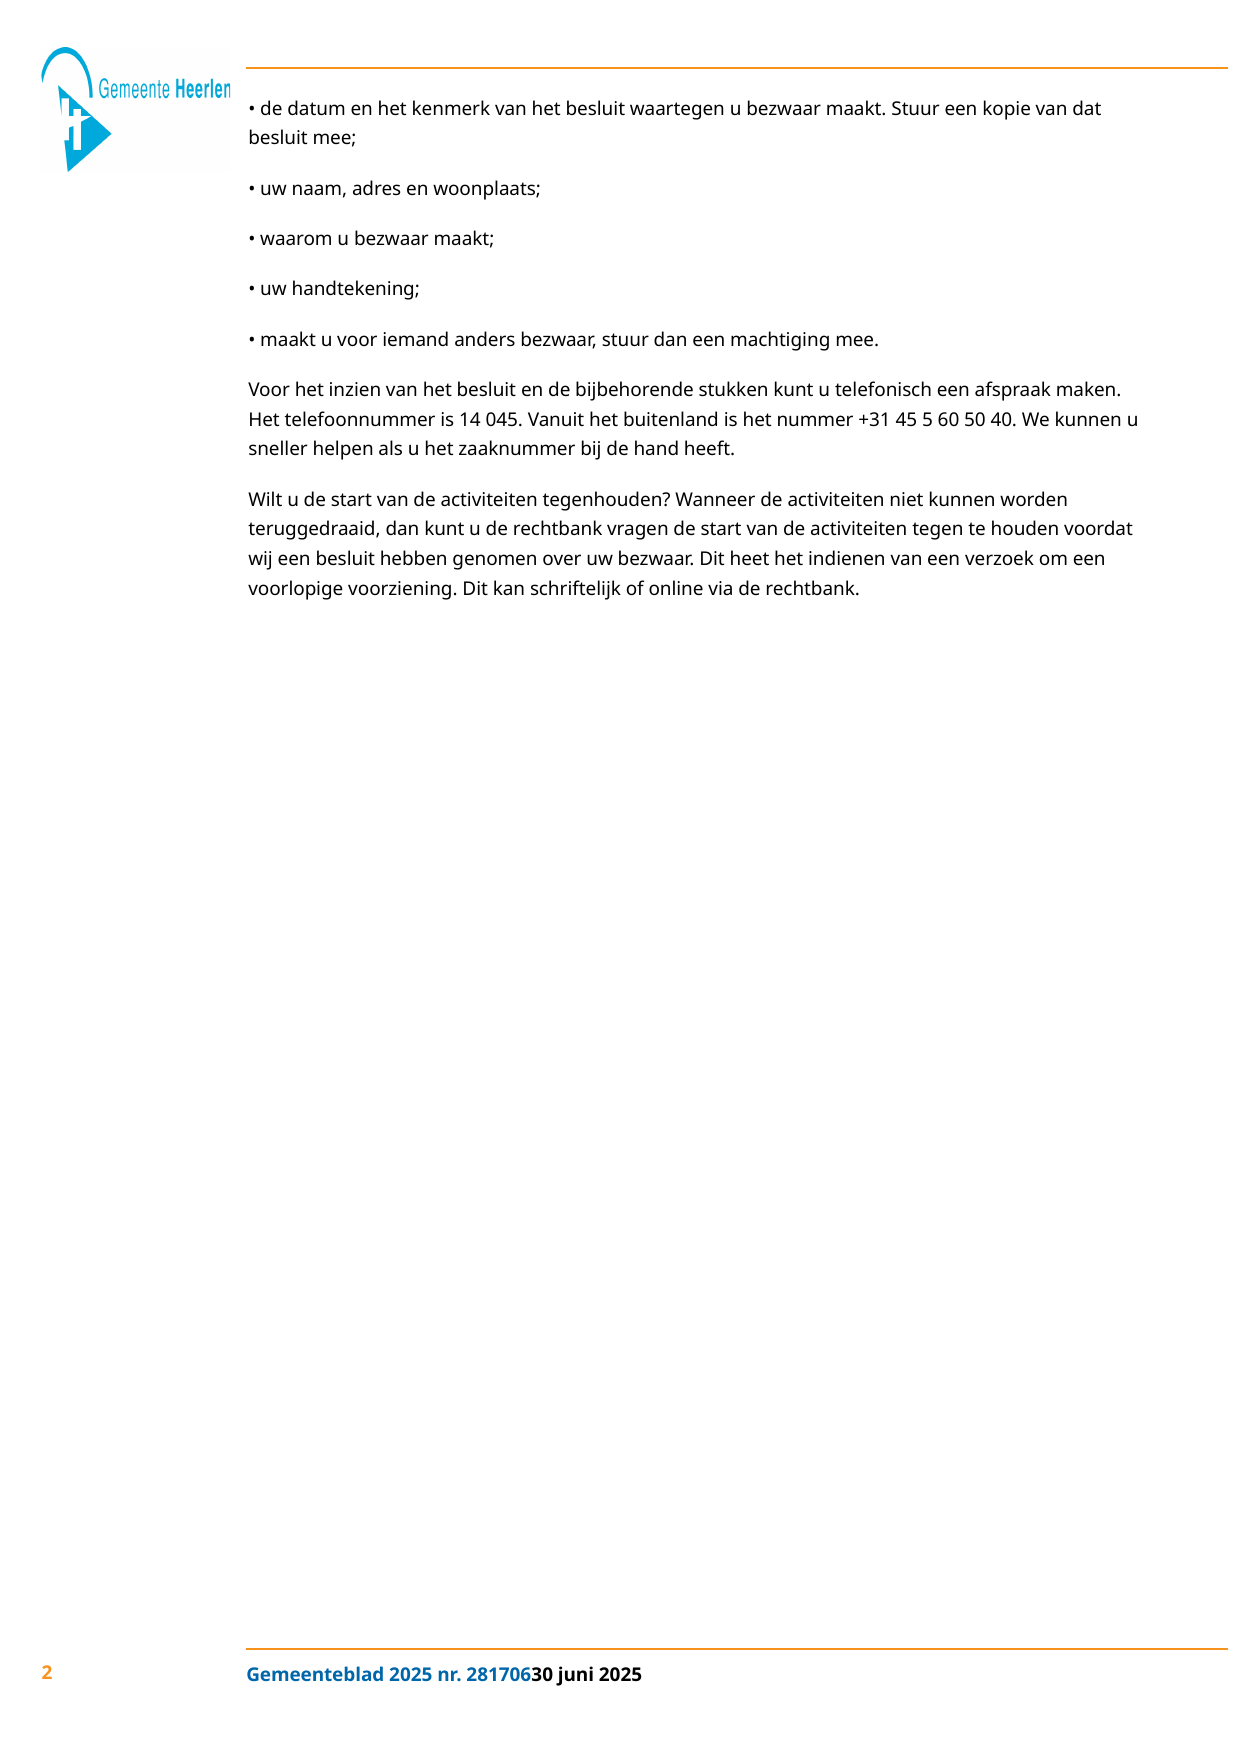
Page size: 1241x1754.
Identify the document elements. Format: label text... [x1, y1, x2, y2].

picture [41, 47, 59, 70]
text • uw naam, adres en woonplaats; [248, 175, 1152, 201]
text Wilt u de start van de activiteiten tegenhouden? Wanneer de activiteiten niet kunnen worden teruggedraaid, dan kunt u de rechtbank vragen de start van de activiteiten tegen te houden voordat wij een besluit hebben genomen over uw bezwaar. Dit heet het indienen van een verzoek om een voorlopige voorziening. Dit kan schriftelijk of online via de rechtbank. [248, 486, 1152, 601]
text Voor het inzien van het besluit en de bijbehorende stukken kunt u telefonisch een afspraak maken. Het telefoonnummer is 14 045. Vanuit het buitenland is het nummer +31 45 5 60 50 40. We kunnen u sneller helpen als u het zaaknummer bij de hand heeft. [248, 376, 1152, 461]
text • de datum en het kenmerk van het besluit waartegen u bezwaar maakt. Stuur een kopie van dat besluit mee; [248, 95, 1152, 150]
text • maakt u voor iemand anders bezwaar, stuur dan een machtiging mee. [248, 326, 1152, 352]
text • waarom u bezwaar maakt; [248, 225, 1152, 251]
text • uw handtekening; [248, 276, 1152, 301]
picture [41, 47, 231, 172]
